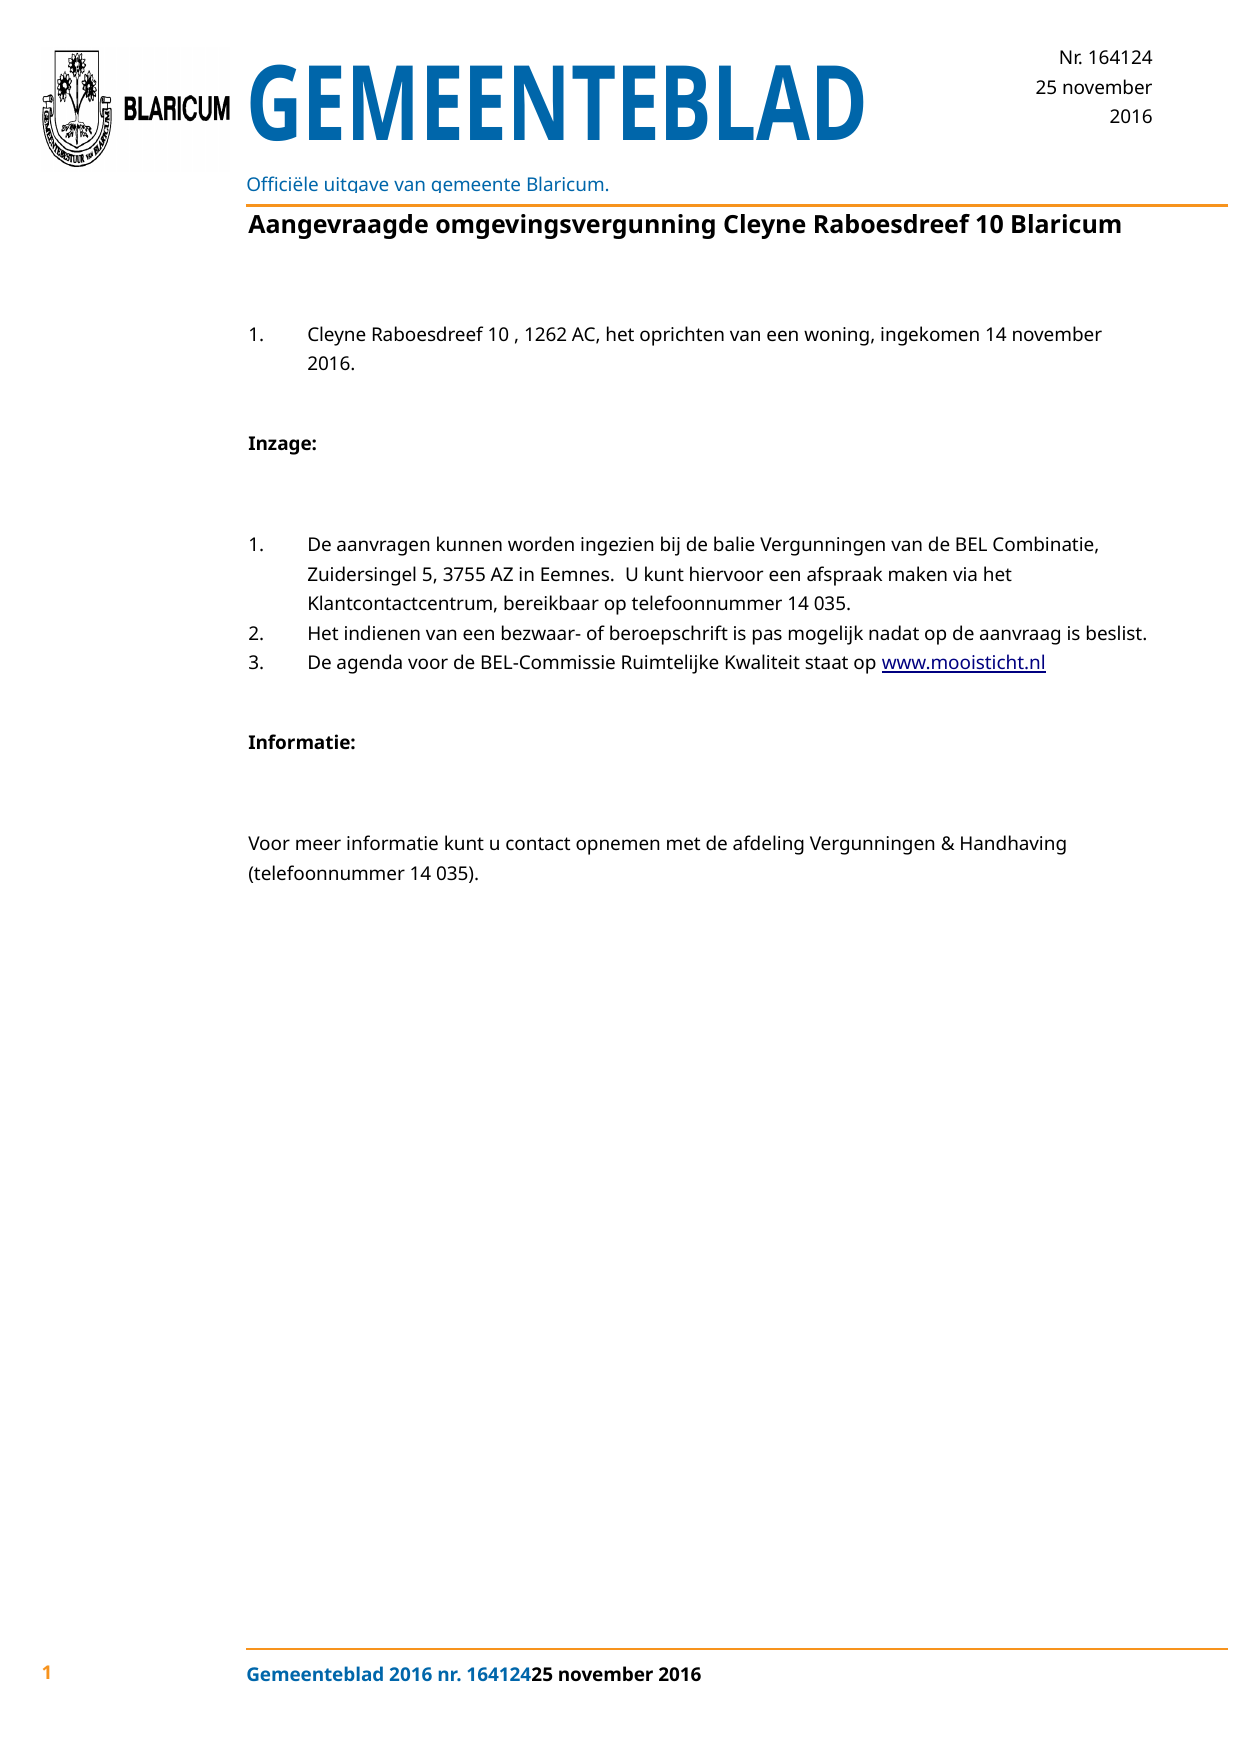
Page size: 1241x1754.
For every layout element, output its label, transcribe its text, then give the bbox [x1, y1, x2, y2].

picture [41, 47, 231, 172]
list Het indienen van een bezwaar- of beroepschrift is pas mogelijk nadat op de aanvraag is beslist. [248, 620, 1152, 646]
list Cleyne Raboesdreef 10 , 1262 AC, het oprichten van een woning, ingekomen 14 november 2016. [248, 321, 1152, 376]
list De agenda voor de BEL-Commissie Ruimtelijke Kwaliteit staat op www.mooisticht.nl [248, 649, 1152, 675]
text Aangevraagde omgevingsvergunning Cleyne Raboesdreef 10 Blaricum [248, 207, 1152, 241]
text Informatie: [248, 729, 1152, 755]
text Inzage: [248, 430, 1152, 456]
list De aanvragen kunnen worden ingezien bij de balie Vergunningen van de BEL Combinatie, Zuidersingel 5, 3755 AZ in Eemnes. U kunt hiervoor een afspraak maken via het Klantcontactcentrum, bereikbaar op telefoonnummer 14 035. [248, 531, 1152, 616]
text Voor meer informatie kunt u contact opnemen met de afdeling Vergunningen & Handhaving (telefoonnummer 14 035). [248, 830, 1152, 886]
